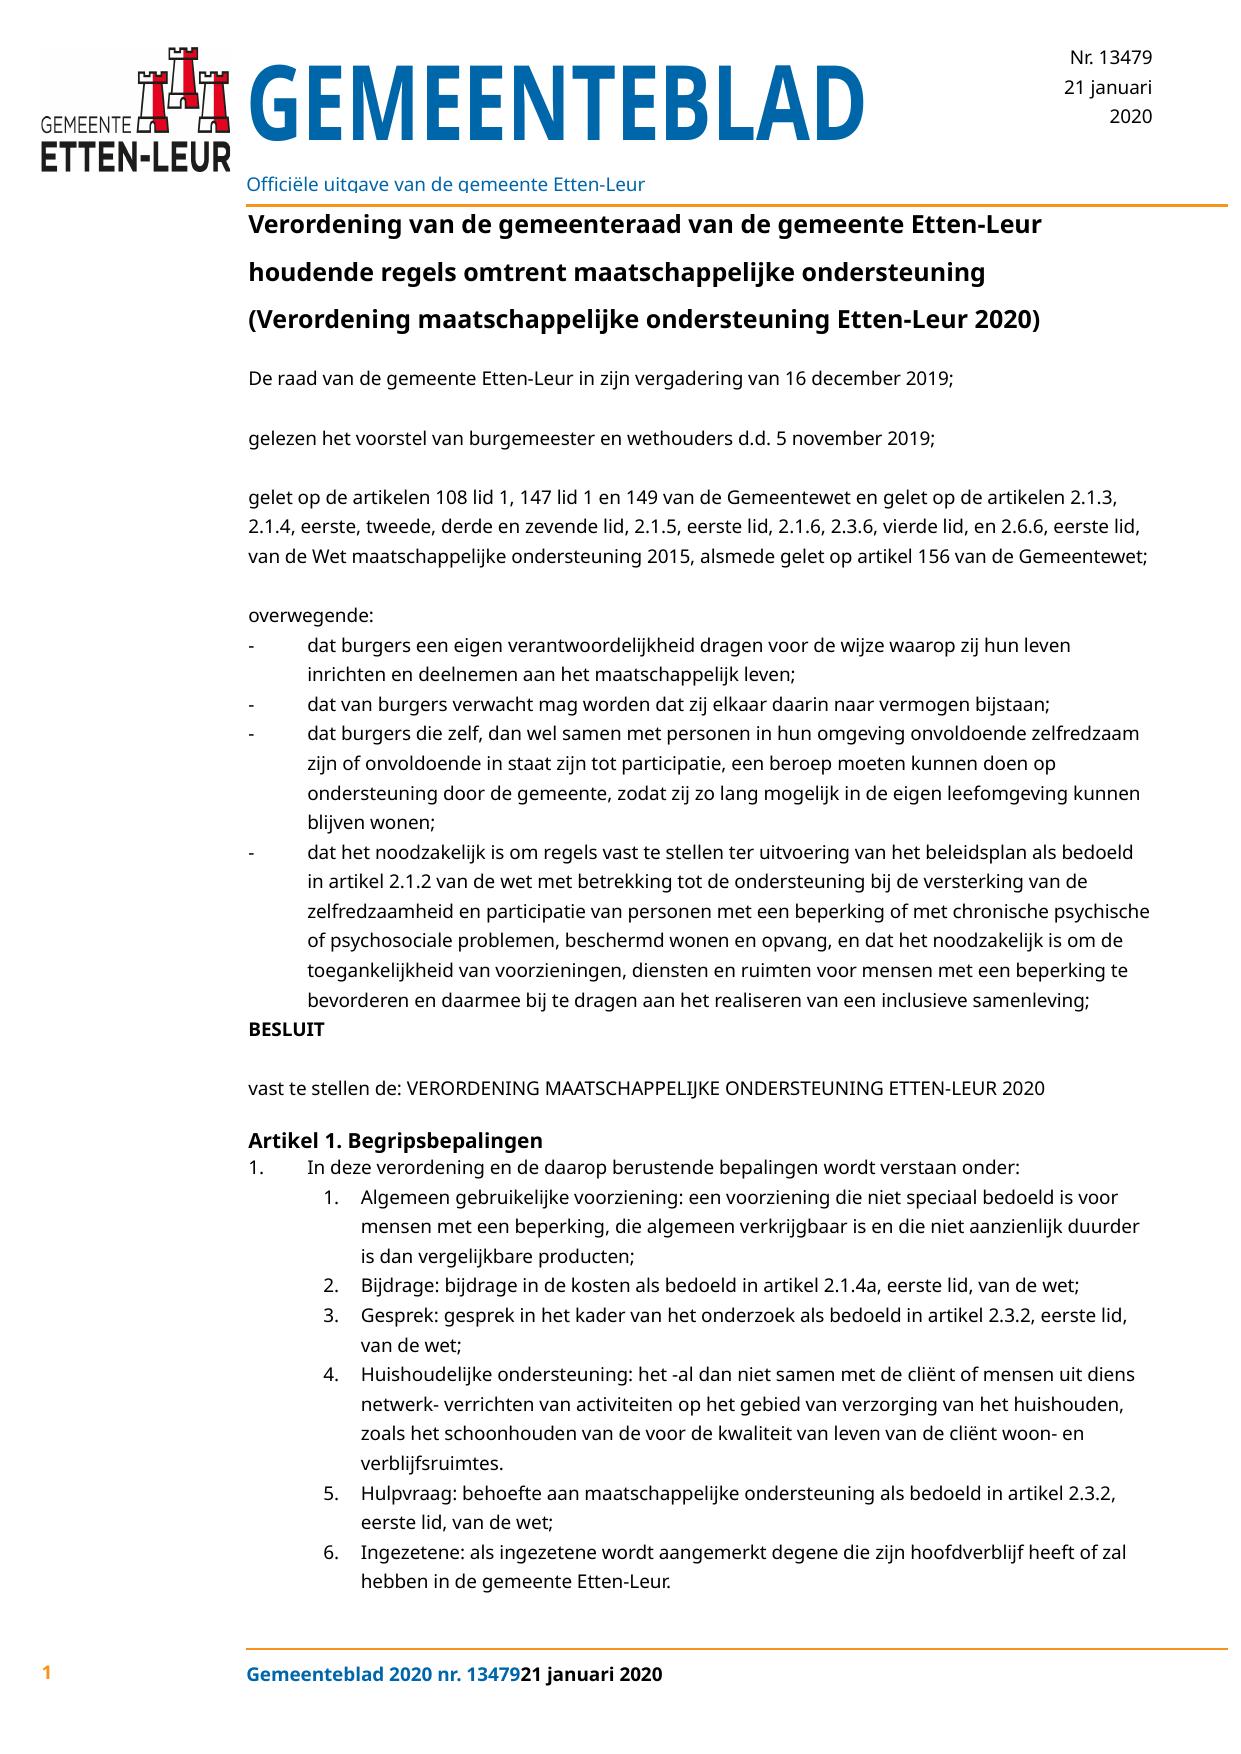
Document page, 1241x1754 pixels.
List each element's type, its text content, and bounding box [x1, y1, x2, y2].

text Artikel 1. Begripsbepalingen [248, 1126, 1152, 1154]
list dat van burgers verwacht mag worden dat zij elkaar daarin naar vermogen bijstaan; [248, 691, 1152, 717]
list Huishoudelijke ondersteuning: het -al dan niet samen met de cliënt of mensen uit diens netwerk- verrichten van activiteiten op het gebied van verzorging van het huishouden, zoals het schoonhouden van de voor de kwaliteit van leven van de cliënt woon- en verblijfsruimtes. [323, 1361, 1152, 1476]
text De raad van de gemeente Etten-Leur in zijn vergadering van 16 december 2019; [248, 366, 1152, 391]
text gelet op de artikelen 108 lid 1, 147 lid 1 en 149 van de Gemeentewet en gelet op de artikelen 2.1.3, 2.1.4, eerste, tweede, derde en zevende lid, 2.1.5, eerste lid, 2.1.6, 2.3.6, vierde lid, en 2.6.6, eerste lid, van de Wet maatschappelijke ondersteuning 2015, alsmede gelet op artikel 156 van de Gemeentewet; [248, 484, 1152, 569]
list Bijdrage: bijdrage in de kosten als bedoeld in artikel 2.1.4a, eerste lid, van de wet; [323, 1273, 1152, 1298]
list In deze verordening en de daarop berustende bepalingen wordt verstaan onder: [248, 1154, 1152, 1180]
list Gesprek: gesprek in het kader van het onderzoek als bedoeld in artikel 2.3.2, eerste lid, van de wet; [323, 1302, 1152, 1358]
text vast te stellen de: VERORDENING MAATSCHAPPELIJKE ONDERSTEUNING ETTEN-LEUR 2020 [248, 1076, 1152, 1101]
list Algemeen gebruikelijke voorziening: een voorziening die niet speciaal bedoeld is voor mensen met een beperking, die algemeen verkrijgbaar is en die niet aanzienlijk duurder is dan vergelijkbare producten; [323, 1184, 1152, 1269]
list dat burgers een eigen verantwoordelijkheid dragen voor de wijze waarop zij hun leven inrichten en deelnemen aan het maatschappelijk leven; [248, 632, 1152, 687]
list Hulpvraag: behoefte aan maatschappelijke ondersteuning als bedoeld in artikel 2.3.2, eerste lid, van de wet; [323, 1480, 1152, 1535]
text Verordening van de gemeenteraad van de gemeente Etten-Leur houdende regels omtrent maatschappelijke ondersteuning (Verordening maatschappelijke ondersteuning Etten-Leur 2020) [248, 207, 1152, 336]
text overwegende: [248, 602, 1152, 628]
list Ingezetene: als ingezetene wordt aangemerkt degene die zijn hoofdverblijf heeft of zal hebben in de gemeente Etten-Leur. [323, 1539, 1152, 1594]
list dat burgers die zelf, dan wel samen met personen in hun omgeving onvoldoende zelfredzaam zijn of onvoldoende in staat zijn tot participatie, een beroep moeten kunnen doen op ondersteuning door de gemeente, zodat zij zo lang mogelijk in de eigen leefomgeving kunnen blijven wonen; [248, 721, 1152, 835]
picture [41, 47, 231, 172]
text gelezen het voorstel van burgemeester en wethouders d.d. 5 november 2019; [248, 425, 1152, 450]
list dat het noodzakelijk is om regels vast te stellen ter uitvoering van het beleidsplan als bedoeld in artikel 2.1.2 van de wet met betrekking tot de ondersteuning bij de versterking van de zelfredzaamheid en participatie van personen met een beperking of met chronische psychische of psychosociale problemen, beschermd wonen en opvang, en dat het noodzakelijk is om de toegankelijkheid van voorzieningen, diensten en ruimten voor mensen met een beperking te bevorderen en daarmee bij te dragen aan het realiseren van een inclusieve samenleving; [248, 839, 1152, 1012]
text BESLUIT [248, 1016, 1152, 1042]
